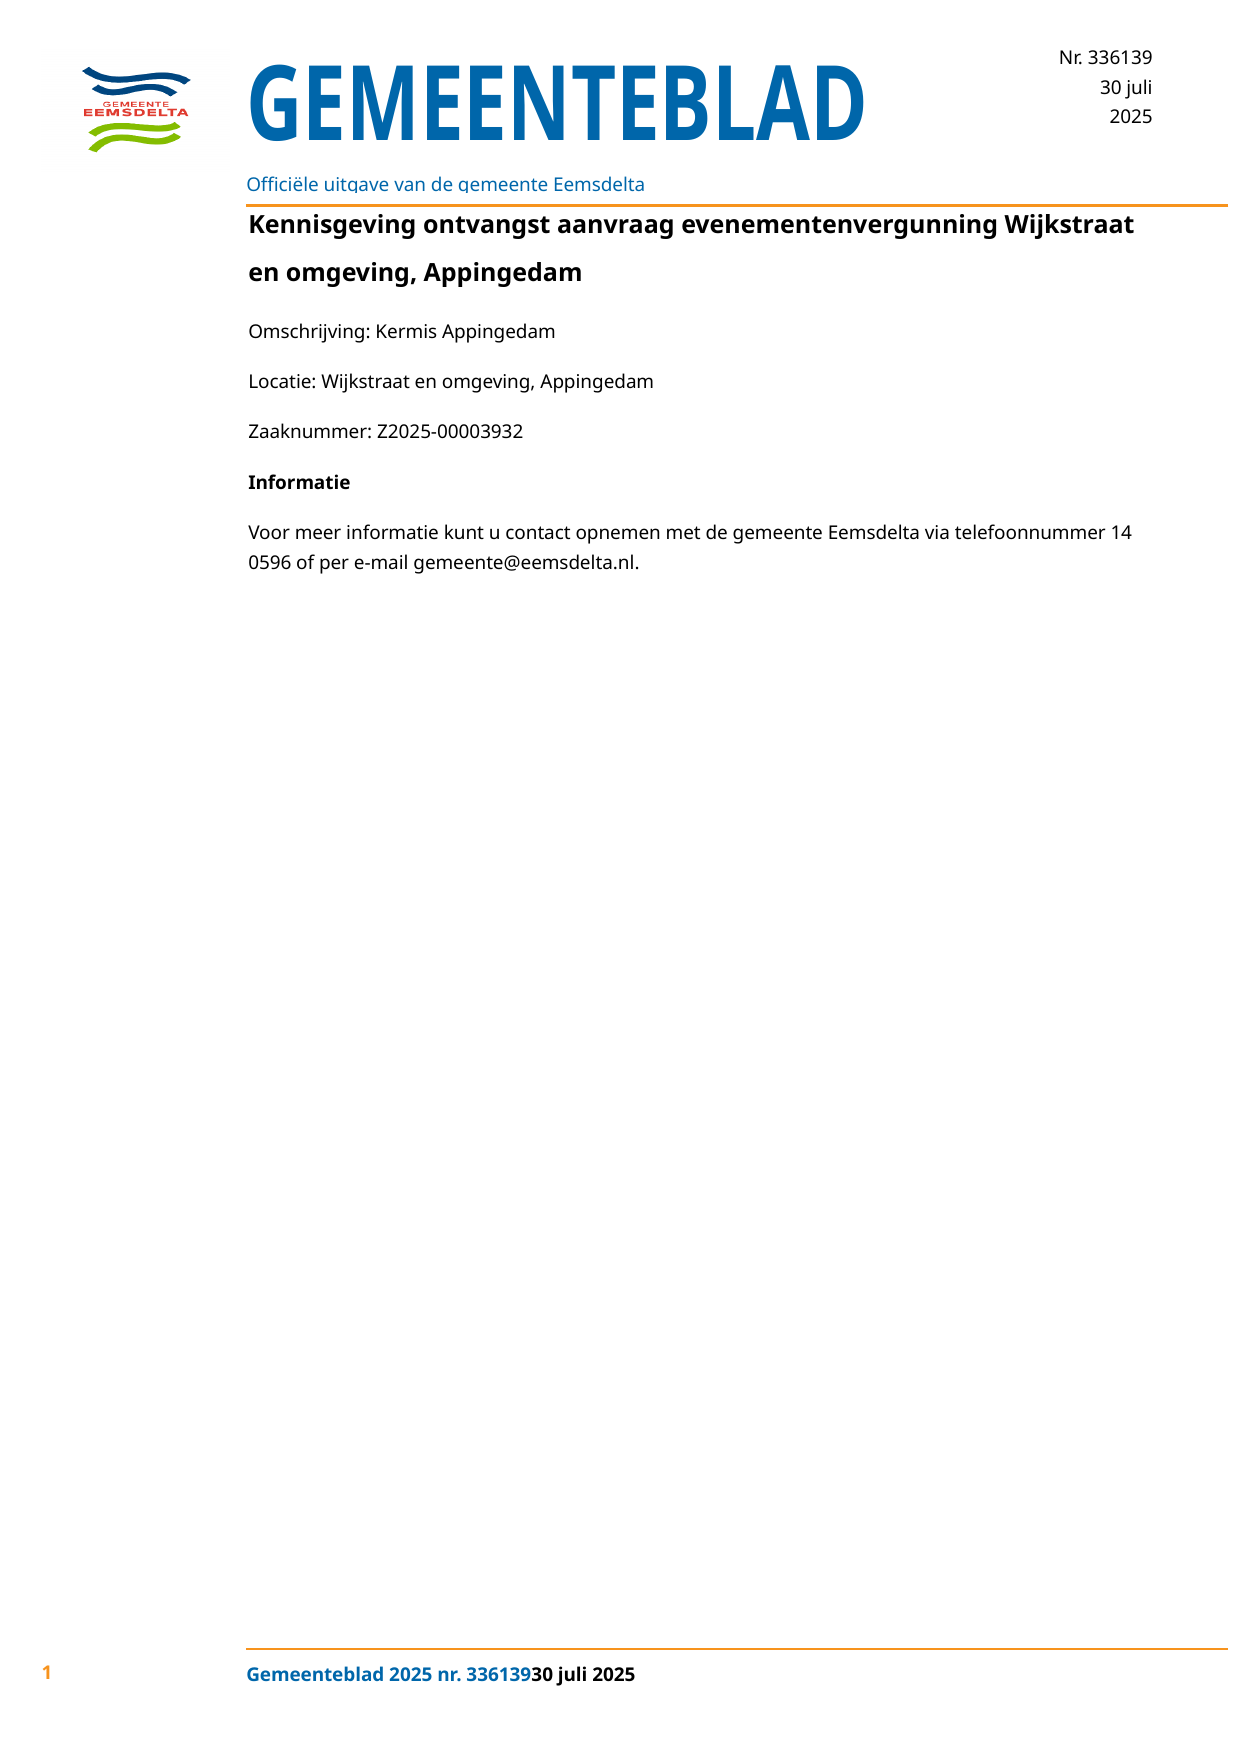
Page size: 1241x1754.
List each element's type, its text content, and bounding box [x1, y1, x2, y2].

picture [41, 47, 231, 172]
text Voor meer informatie kunt u contact opnemen met de gemeente Eemsdelta via telefoonnummer 14 0596 of per e-mail gemeente@eemsdelta.nl. [248, 519, 1152, 575]
text Informatie [248, 469, 1152, 495]
text Zaaknummer: Z2025-00003932 [248, 419, 1152, 444]
text Kennisgeving ontvangst aanvraag evenementenvergunning Wijkstraat en omgeving, Appingedam [248, 207, 1152, 288]
text Locatie: Wijkstraat en omgeving, Appingedam [248, 368, 1152, 394]
text Omschrijving: Kermis Appingedam [248, 318, 1152, 344]
